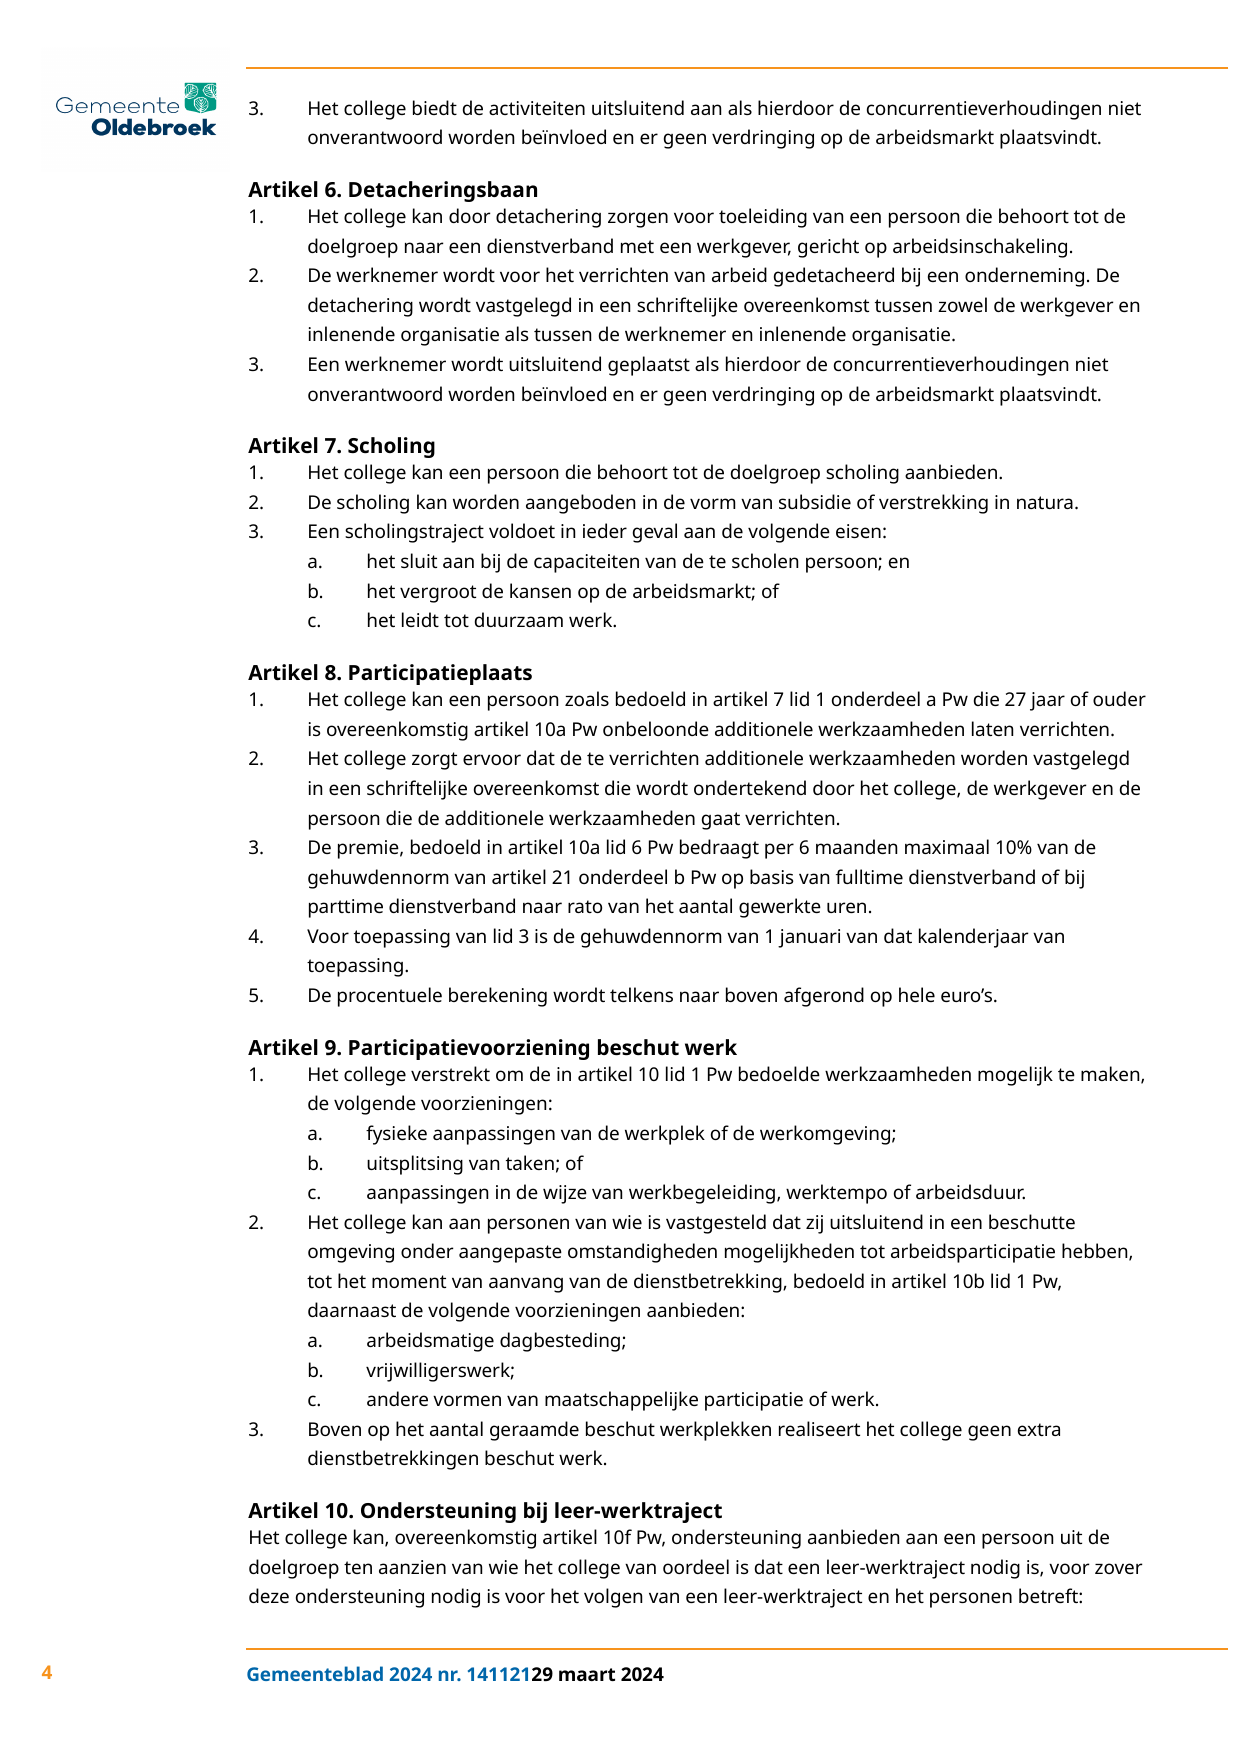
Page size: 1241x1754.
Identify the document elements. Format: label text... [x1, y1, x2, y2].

list Het college zorgt ervoor dat de te verrichten additionele werkzaamheden worden vastgelegd in een schriftelijke overeenkomst die wordt ondertekend door het college, de werkgever en de persoon die de additionele werkzaamheden gaat verrichten. [248, 746, 1152, 830]
list het leidt tot duurzaam werk. [307, 607, 1152, 633]
list Het college kan aan personen van wie is vastgesteld dat zij uitsluitend in een beschutte omgeving onder aangepaste omstandigheden mogelijkheden tot arbeidsparticipatie hebben, tot het moment van aanvang van de dienstbetrekking, bedoeld in artikel 10b lid 1 Pw, daarnaast de volgende voorzieningen aanbieden: [248, 1209, 1152, 1323]
text Artikel 10. Ondersteuning bij leer-werktraject [248, 1496, 1152, 1524]
list De scholing kan worden aangeboden in de vorm van subsidie of verstrekking in natura. [248, 489, 1152, 515]
list Het college verstrekt om de in artikel 10 lid 1 Pw bedoelde werkzaamheden mogelijk te maken, de volgende voorzieningen: [248, 1061, 1152, 1116]
text Artikel 8. Participatieplaats [248, 658, 1152, 686]
list Voor toepassing van lid 3 is de gehuwdennorm van 1 januari van dat kalenderjaar van toepassing. [248, 923, 1152, 978]
list De werknemer wordt voor het verrichten van arbeid gedetacheerd bij een onderneming. De detachering wordt vastgelegd in een schriftelijke overeenkomst tussen zowel de werkgever en inlenende organisatie als tussen de werknemer en inlenende organisatie. [248, 262, 1152, 347]
list Het college kan door detachering zorgen voor toeleiding van een persoon die behoort tot de doelgroep naar een dienstverband met een werkgever, gericht op arbeidsinschakeling. [248, 203, 1152, 258]
list aanpassingen in de wijze van werkbegeleiding, werktempo of arbeidsduur. [307, 1179, 1152, 1205]
picture [41, 47, 231, 172]
list De premie, bedoeld in artikel 10a lid 6 Pw bedraagt per 6 maanden maximaal 10% van de gehuwdennorm van artikel 21 onderdeel b Pw op basis van fulltime dienstverband of bij parttime dienstverband naar rato van het aantal gewerkte uren. [248, 834, 1152, 919]
text Het college kan, overeenkomstig artikel 10f Pw, ondersteuning aanbieden aan een persoon uit de doelgroep ten aanzien van wie het college van oordeel is dat een leer-werktraject nodig is, voor zover deze ondersteuning nodig is voor het volgen van een leer-werktraject en het personen betreft: [248, 1524, 1152, 1609]
list Boven op het aantal geraamde beschut werkplekken realiseert het college geen extra dienstbetrekkingen beschut werk. [248, 1416, 1152, 1471]
list het vergroot de kansen op de arbeidsmarkt; of [307, 578, 1152, 604]
list Het college kan een persoon die behoort tot de doelgroep scholing aanbieden. [248, 459, 1152, 485]
list Een scholingstraject voldoet in ieder geval aan de volgende eisen: [248, 519, 1152, 544]
list het sluit aan bij de capaciteiten van de te scholen persoon; en [307, 548, 1152, 574]
text Artikel 7. Scholing [248, 431, 1152, 459]
list Het college biedt de activiteiten uitsluitend aan als hierdoor de concurrentieverhoudingen niet onverantwoord worden beïnvloed en er geen verdringing op de arbeidsmarkt plaatsvindt. [248, 95, 1152, 150]
list vrijwilligerswerk; [307, 1357, 1152, 1383]
list De procentuele berekening wordt telkens naar boven afgerond op hele euro’s. [248, 982, 1152, 1008]
list uitsplitsing van taken; of [307, 1150, 1152, 1176]
text Artikel 9. Participatievoorziening beschut werk [248, 1033, 1152, 1061]
list arbeidsmatige dagbesteding; [307, 1327, 1152, 1353]
text Artikel 6. Detacheringsbaan [248, 175, 1152, 203]
list Een werknemer wordt uitsluitend geplaatst als hierdoor de concurrentieverhoudingen niet onverantwoord worden beïnvloed en er geen verdringing op de arbeidsmarkt plaatsvindt. [248, 351, 1152, 406]
list fysieke aanpassingen van de werkplek of de werkomgeving; [307, 1120, 1152, 1146]
list Het college kan een persoon zoals bedoeld in artikel 7 lid 1 onderdeel a Pw die 27 jaar of ouder is overeenkomstig artikel 10a Pw onbeloonde additionele werkzaamheden laten verrichten. [248, 686, 1152, 742]
list andere vormen van maatschappelijke participatie of werk. [307, 1386, 1152, 1412]
